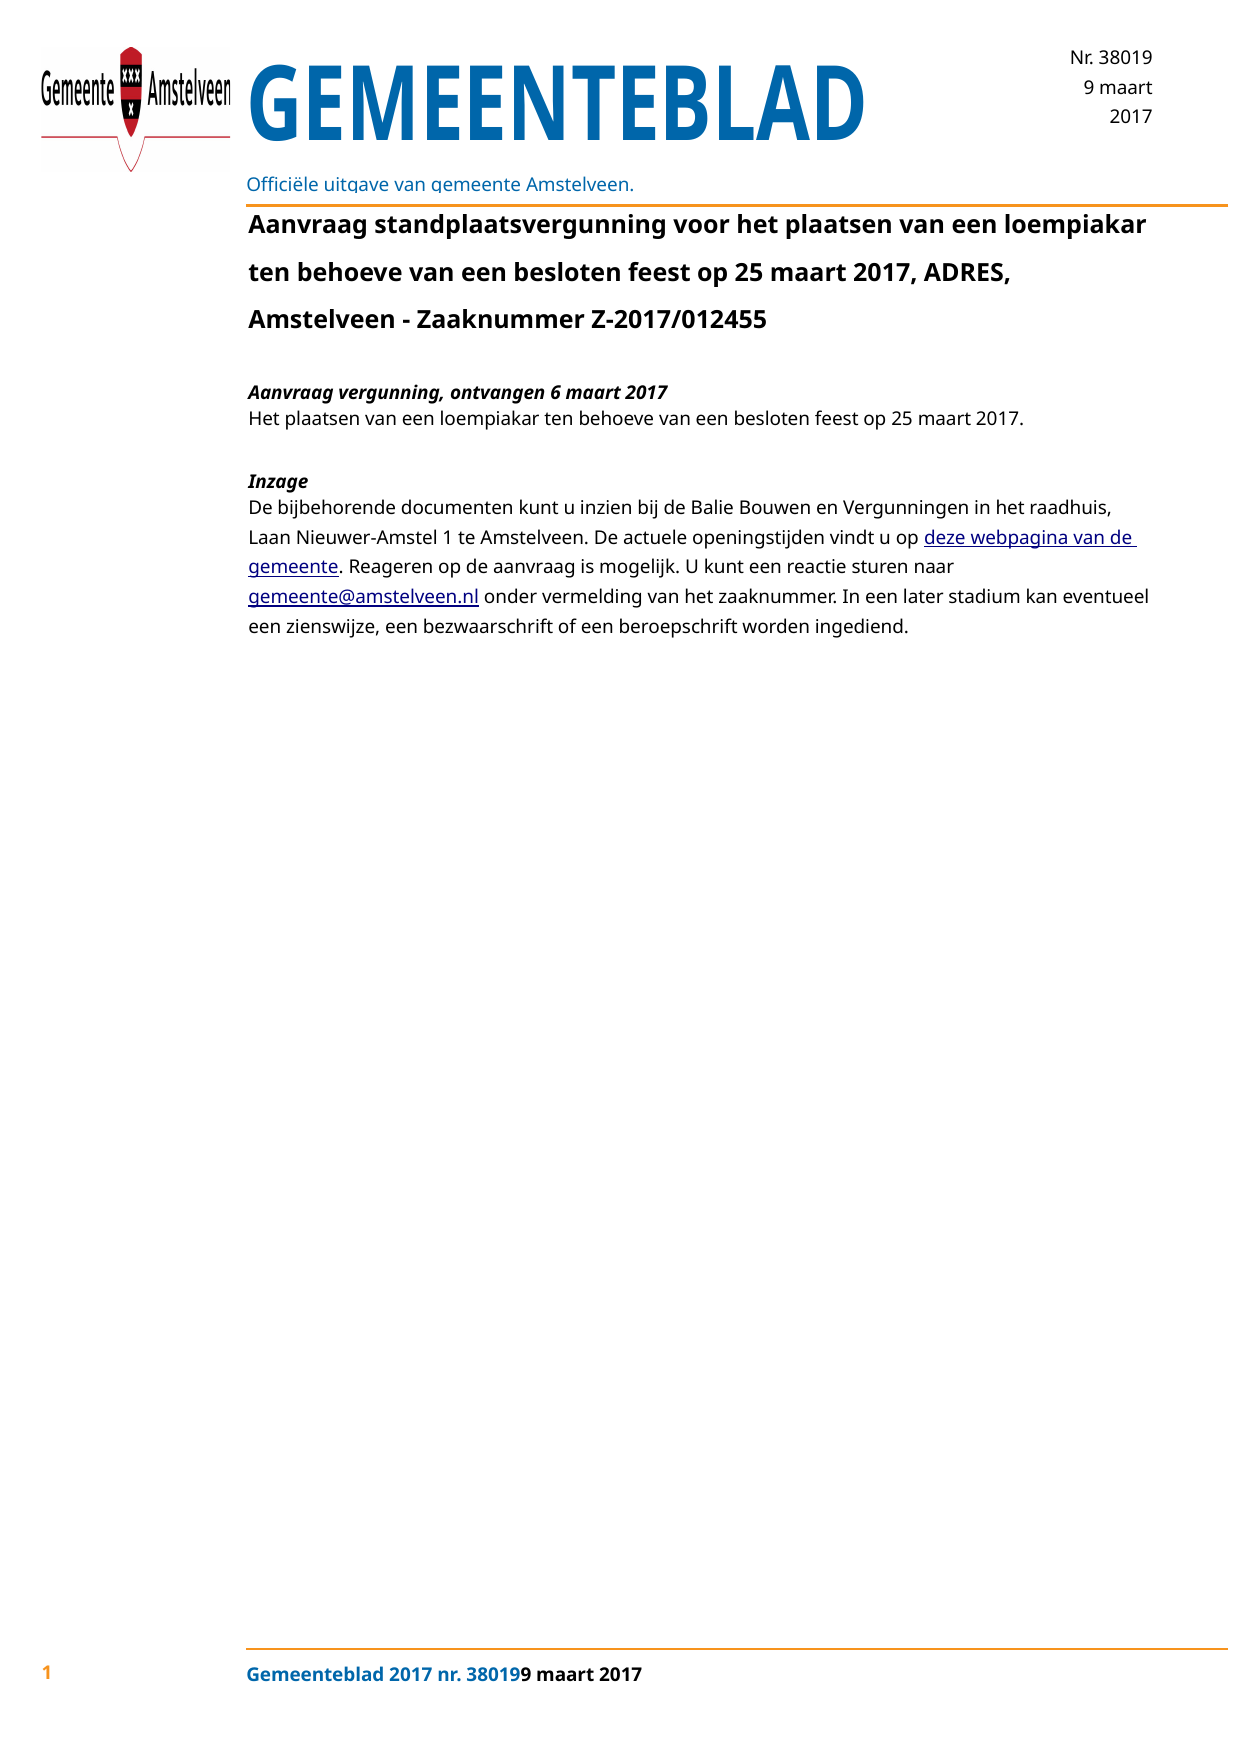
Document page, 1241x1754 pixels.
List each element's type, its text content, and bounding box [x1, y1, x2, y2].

picture [41, 47, 231, 172]
text Het plaatsen van een loempiakar ten behoeve van een besloten feest op 25 maart 2017. [248, 405, 1152, 431]
text De bijbehorende documenten kunt u inzien bij de Balie Bouwen en Vergunningen in het raadhuis, Laan Nieuwer-Amstel 1 te Amstelveen. De actuele openingstijden vindt u op deze webpagina van de gemeente. Reageren op de aanvraag is mogelijk. U kunt een reactie sturen naar gemeente@amstelveen.nl onder vermelding van het zaaknummer. In een later stadium kan eventueel een zienswijze, een bezwaarschrift of een beroepschrift worden ingediend. [248, 494, 1152, 638]
text Aanvraag standplaatsvergunning voor het plaatsen van een loempiakar ten behoeve van een besloten feest op 25 maart 2017, ADRES, Amstelveen - Zaaknummer Z-2017/012455 [248, 207, 1152, 336]
text Inzage [248, 469, 1152, 494]
text Aanvraag vergunning, ontvangen 6 maart 2017 [248, 379, 1152, 405]
